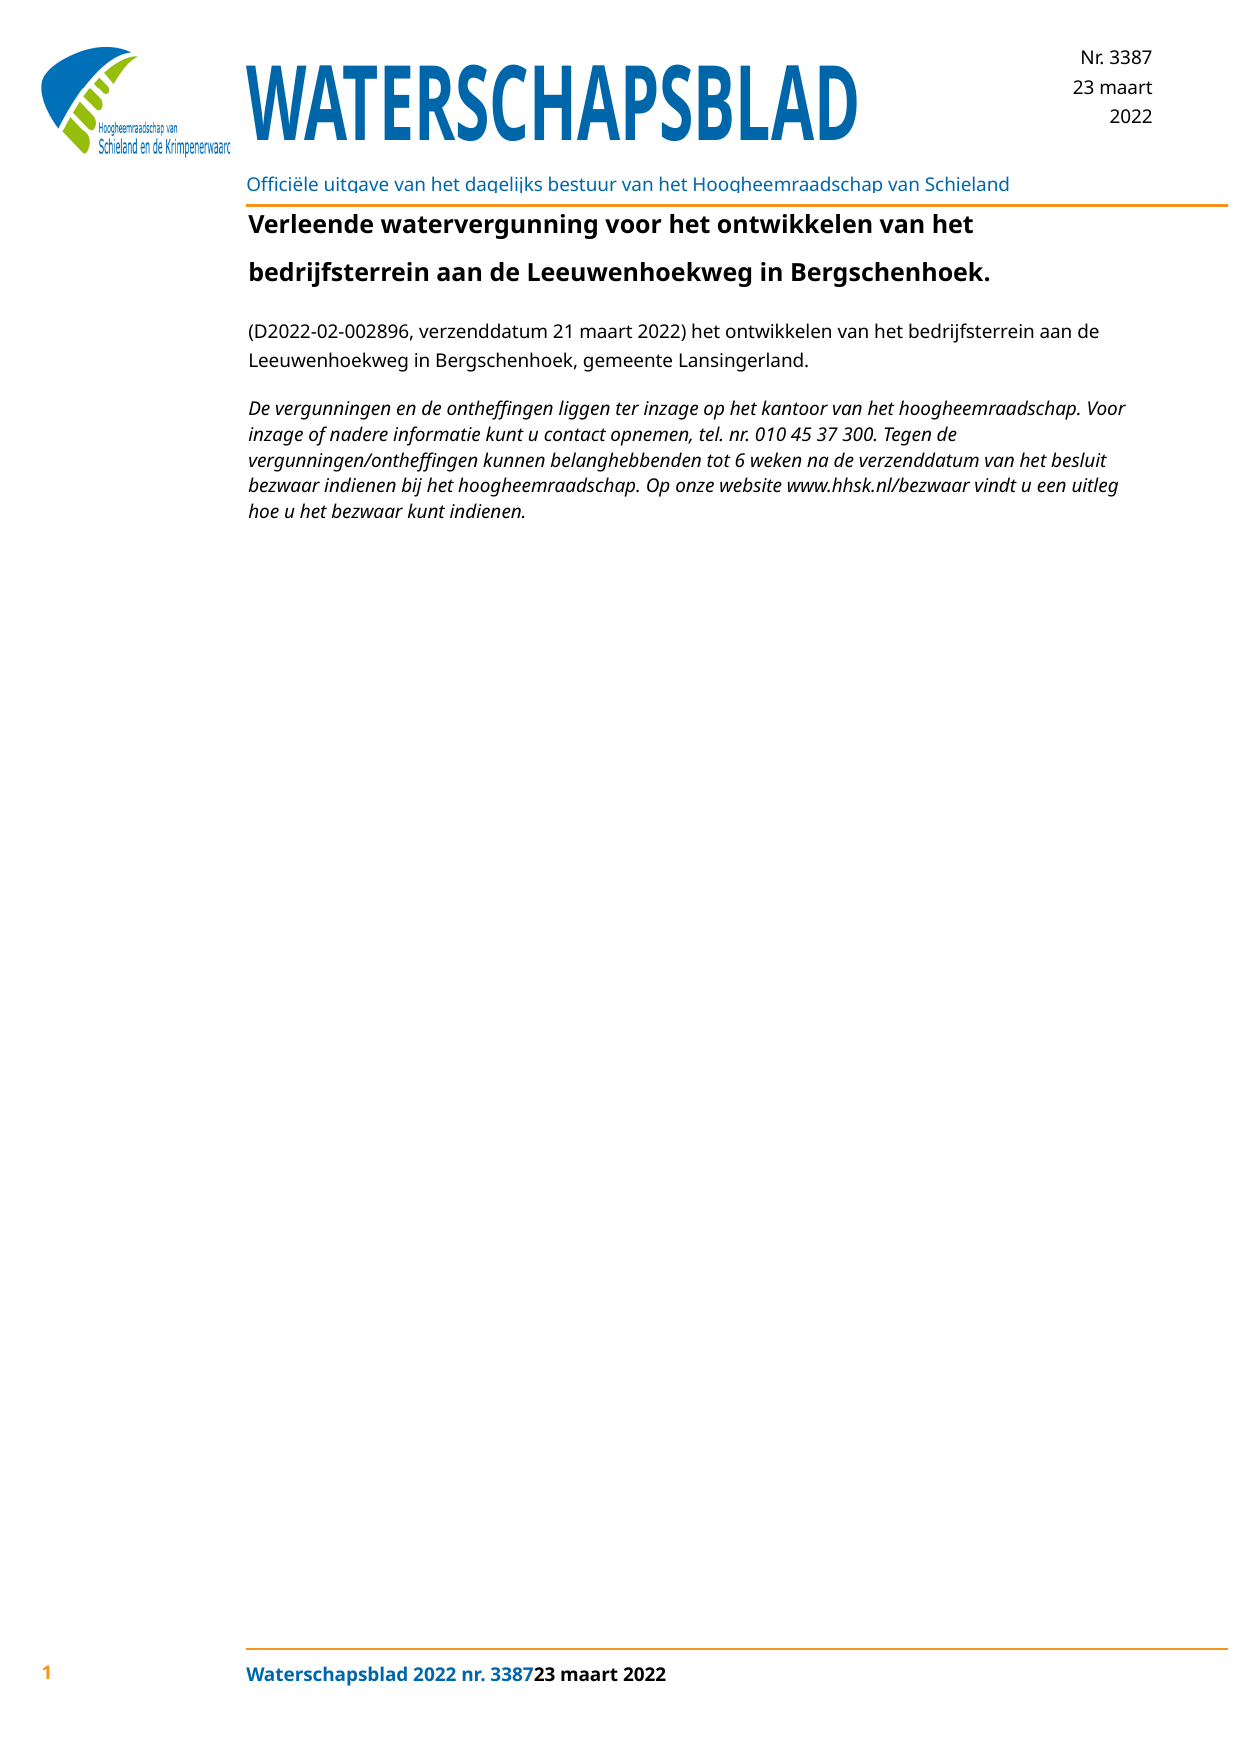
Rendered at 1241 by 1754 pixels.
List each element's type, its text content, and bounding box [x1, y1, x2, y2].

text De vergunningen en de ontheffingen liggen ter inzage op het kantoor van het hoogheemraadschap. Voor inzage of nadere informatie kunt u contact opnemen, tel. nr. 010 45 37 300. Tegen de vergunningen/ontheffingen kunnen belanghebbenden tot 6 weken na de verzenddatum van het besluit bezwaar indienen bij het hoogheemraadschap. Op onze website www.hhsk.nl/bezwaar vindt u een uitleg hoe u het bezwaar kunt indienen. [248, 395, 1152, 524]
picture [41, 47, 231, 172]
text Verleende watervergunning voor het ontwikkelen van het bedrijfsterrein aan de Leeuwenhoekweg in Bergschenhoek. [248, 207, 1152, 288]
text (D2022-02-002896, verzenddatum 21 maart 2022) het ontwikkelen van het bedrijfsterrein aan de Leeuwenhoekweg in Bergschenhoek, gemeente Lansingerland. [248, 318, 1152, 373]
